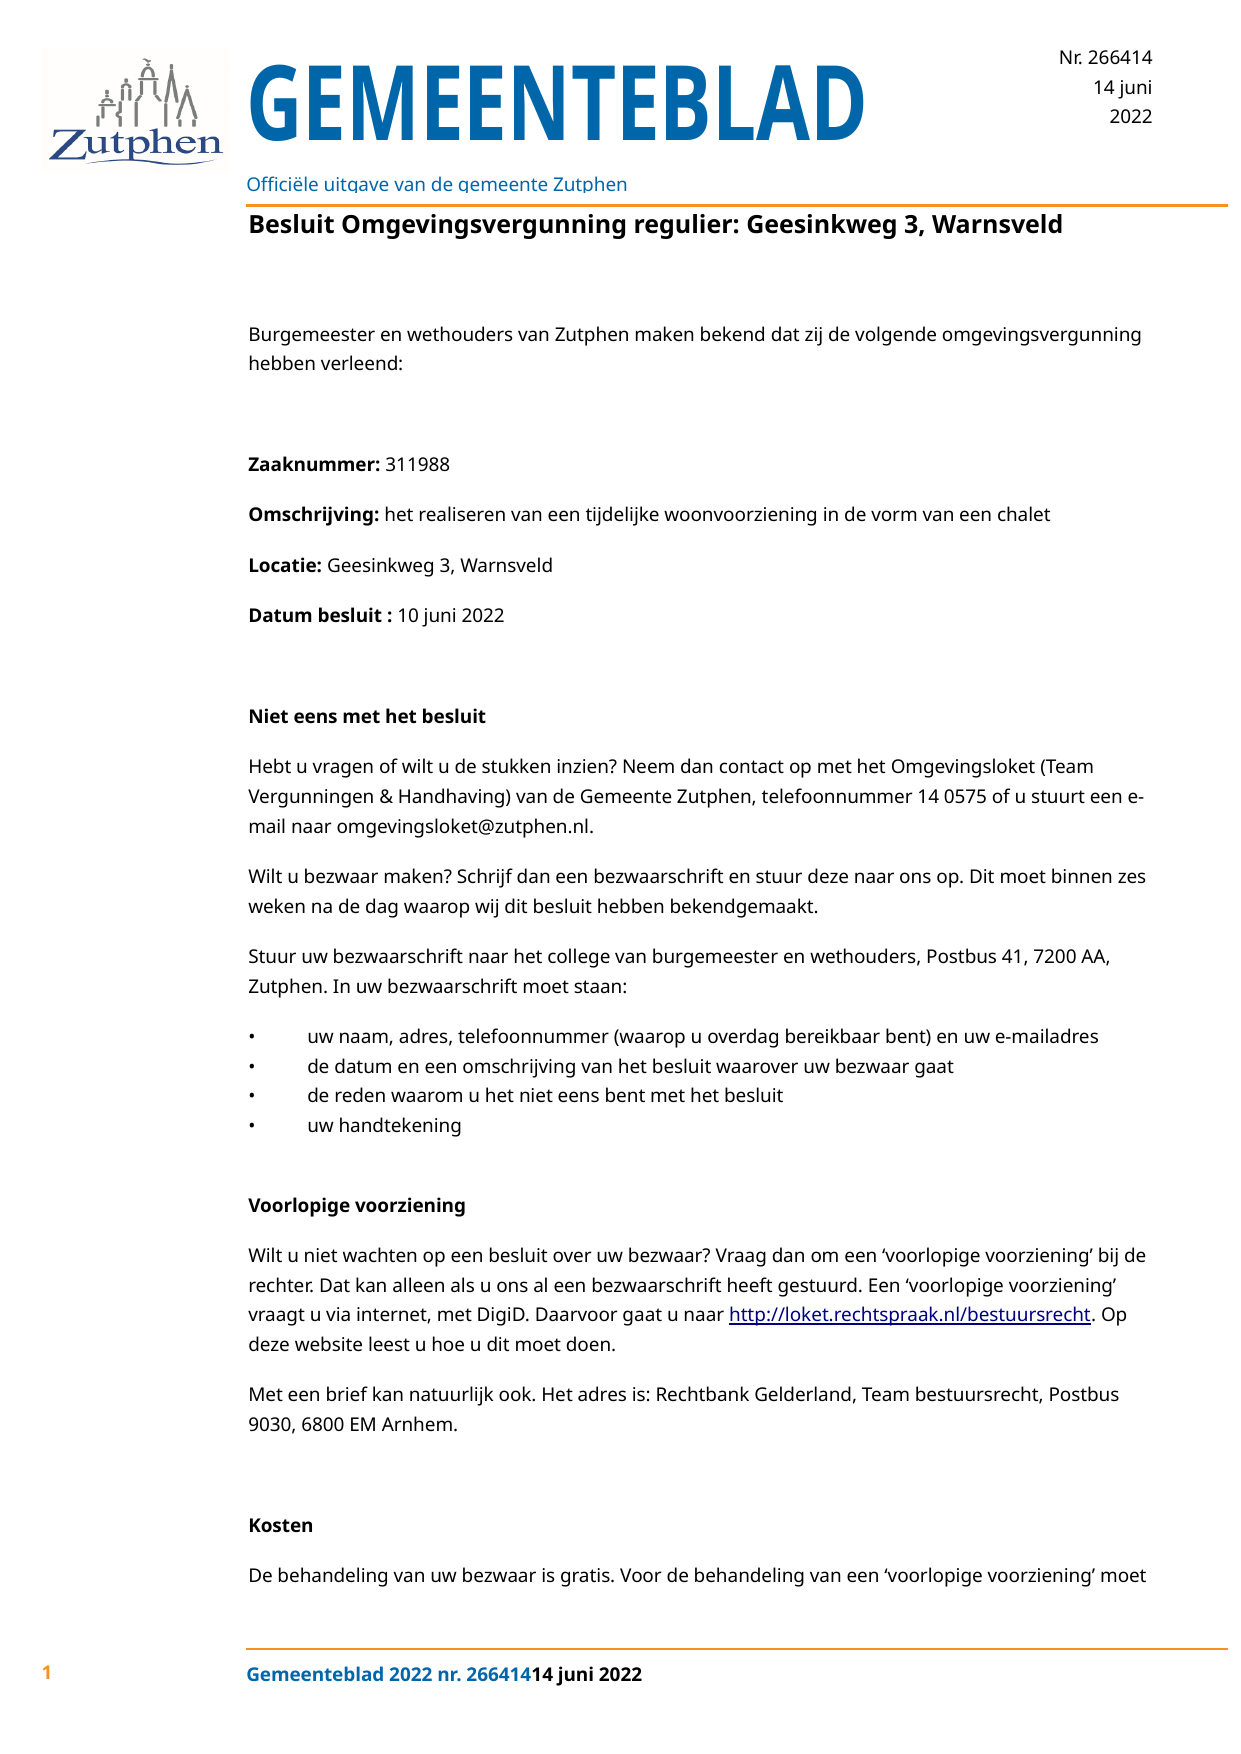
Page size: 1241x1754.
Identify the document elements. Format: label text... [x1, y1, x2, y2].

text Voorlopige voorziening [248, 1192, 1152, 1218]
list de reden waarom u het niet eens bent met het besluit [248, 1082, 1152, 1108]
text Datum besluit : 10 juni 2022 [248, 602, 1152, 628]
text Stuur uw bezwaarschrift naar het college van burgemeester en wethouders, Postbus 41, 7200 AA, Zutphen. In uw bezwaarschrift moet staan: [248, 943, 1152, 998]
text Zaaknummer: 311988 [248, 451, 1152, 477]
text Besluit Omgevingsvergunning regulier: Geesinkweg 3, Warnsveld [248, 207, 1152, 241]
list uw naam, adres, telefoonnummer (waarop u overdag bereikbaar bent) en uw e-mailadres [248, 1023, 1152, 1049]
text Niet eens met het besluit [248, 703, 1152, 729]
text Hebt u vragen of wilt u de stukken inzien? Neem dan contact op met het Omgevingsloket (Team Vergunningen & Handhaving) van de Gemeente Zutphen, telefoonnummer 14 0575 of u stuurt een e-mail naar omgevingsloket@zutphen.nl. [248, 754, 1152, 838]
list uw handtekening [248, 1112, 1152, 1138]
text Burgemeester en wethouders van Zutphen maken bekend dat zij de volgende omgevingsvergunning hebben verleend: [248, 321, 1152, 376]
text Wilt u niet wachten op een besluit over uw bezwaar? Vraag dan om een ‘voorlopige voorziening’ bij de rechter. Dat kan alleen als u ons al een bezwaarschrift heeft gestuurd. Een ‘voorlopige voorziening’ vraagt u via internet, met DigiD. Daarvoor gaat u naar http://loket.rechtspraak.nl/bestuursrecht. Op deze website leest u hoe u dit moet doen. [248, 1242, 1152, 1357]
picture [41, 47, 231, 172]
text Omschrijving: het realiseren van een tijdelijke woonvoorziening in de vorm van een chalet [248, 502, 1152, 527]
text De behandeling van uw bezwaar is gratis. Voor de behandeling van een ‘voorlopige voorziening’ moet [248, 1562, 1152, 1588]
text Locatie: Geesinkweg 3, Warnsveld [248, 552, 1152, 578]
text Wilt u bezwaar maken? Schrijf dan een bezwaarschrift en stuur deze naar ons op. Dit moet binnen zes weken na de dag waarop wij dit besluit hebben bekendgemaakt. [248, 863, 1152, 918]
list de datum en een omschrijving van het besluit waarover uw bezwaar gaat [248, 1053, 1152, 1078]
text Kosten [248, 1512, 1152, 1538]
text Met een brief kan natuurlijk ook. Het adres is: Rechtbank Gelderland, Team bestuursrecht, Postbus 9030, 6800 EM Arnhem. [248, 1382, 1152, 1437]
